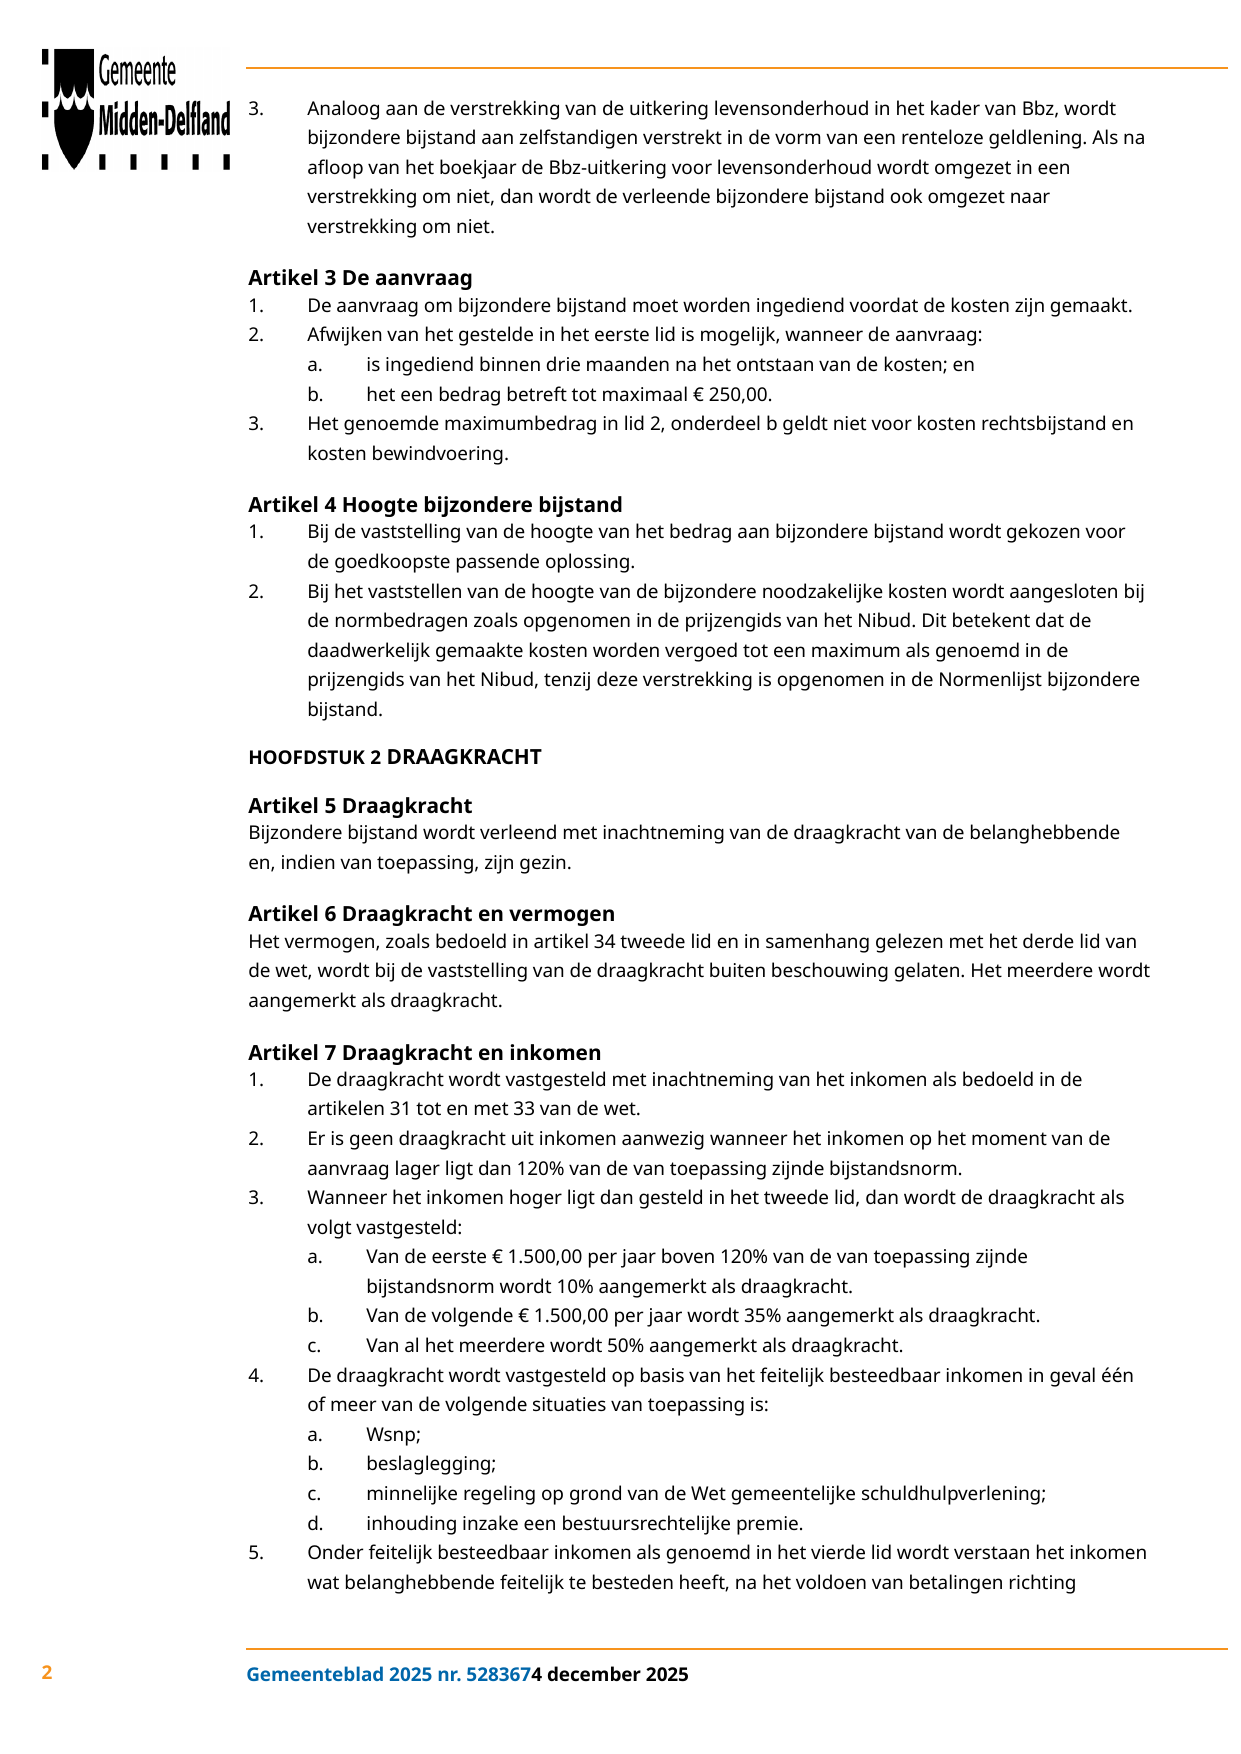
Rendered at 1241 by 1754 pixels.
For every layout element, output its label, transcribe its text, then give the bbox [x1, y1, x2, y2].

text Artikel 3 De aanvraag [248, 263, 1152, 292]
text Artikel 5 Draagkracht [248, 791, 1152, 819]
list Van de volgende € 1.500,00 per jaar wordt 35% aangemerkt als draagkracht. [307, 1303, 1152, 1328]
list Afwijken van het gestelde in het eerste lid is mogelijk, wanneer de aanvraag: [248, 322, 1152, 347]
list Er is geen draagkracht uit inkomen aanwezig wanneer het inkomen op het moment van de aanvraag lager ligt dan 120% van de van toepassing zijnde bijstandsnorm. [248, 1125, 1152, 1181]
list inhouding inzake een bestuursrechtelijke premie. [307, 1510, 1152, 1536]
text Artikel 6 Draagkracht en vermogen [248, 899, 1152, 928]
picture [41, 47, 231, 172]
list Bij de vaststelling van de hoogte van het bedrag aan bijzondere bijstand wordt gekozen voor de goedkoopste passende oplossing. [248, 519, 1152, 574]
list Analoog aan de verstrekking van de uitkering levensonderhoud in het kader van Bbz, wordt bijzondere bijstand aan zelfstandigen verstrekt in de vorm van een renteloze geldlening. Als na afloop van het boekjaar de Bbz-uitkering voor levensonderhoud wordt omgezet in een verstrekking om niet, dan wordt de verleende bijzondere bijstand ook omgezet naar verstrekking om niet. [248, 95, 1152, 239]
list Bij het vaststellen van de hoogte van de bijzondere noodzakelijke kosten wordt aangesloten bij de normbedragen zoals opgenomen in de prijzengids van het Nibud. Dit betekent dat de daadwerkelijk gemaakte kosten worden vergoed tot een maximum als genoemd in de prijzengids van het Nibud, tenzij deze verstrekking is opgenomen in de Normenlijst bijzondere bijstand. [248, 578, 1152, 722]
list De aanvraag om bijzondere bijstand moet worden ingediend voordat de kosten zijn gemaakt. [248, 292, 1152, 318]
list Het genoemde maximumbedrag in lid 2, onderdeel b geldt niet voor kosten rechtsbijstand en kosten bewindvoering. [248, 410, 1152, 466]
list beslaglegging; [307, 1451, 1152, 1476]
list Van de eerste € 1.500,00 per jaar boven 120% van de van toepassing zijnde bijstandsnorm wordt 10% aangemerkt als draagkracht. [307, 1243, 1152, 1299]
list Onder feitelijk besteedbaar inkomen als genoemd in het vierde lid wordt verstaan het inkomen wat belanghebbende feitelijk te besteden heeft, na het voldoen van betalingen richting [248, 1539, 1152, 1595]
list Wanneer het inkomen hoger ligt dan gesteld in het tweede lid, dan wordt de draagkracht als volgt vastgesteld: [248, 1184, 1152, 1240]
list het een bedrag betreft tot maximaal € 250,00. [307, 381, 1152, 406]
list De draagkracht wordt vastgesteld met inachtneming van het inkomen als bedoeld in de artikelen 31 tot en met 33 van de wet. [248, 1066, 1152, 1121]
list Wsnp; [307, 1421, 1152, 1447]
list is ingediend binnen drie maanden na het ontstaan van de kosten; en [307, 351, 1152, 377]
list minnelijke regeling op grond van de Wet gemeentelijke schuldhulpverlening; [307, 1480, 1152, 1506]
text HOOFDSTUK 2 DRAAGKRACHT [248, 742, 1152, 770]
text Het vermogen, zoals bedoeld in artikel 34 tweede lid en in samenhang gelezen met het derde lid van de wet, wordt bij de vaststelling van de draagkracht buiten beschouwing gelaten. Het meerdere wordt aangemerkt als draagkracht. [248, 928, 1152, 1013]
text Bijzondere bijstand wordt verleend met inachtneming van de draagkracht van de belanghebbende en, indien van toepassing, zijn gezin. [248, 819, 1152, 875]
text Artikel 4 Hoogte bijzondere bijstand [248, 490, 1152, 519]
text Artikel 7 Draagkracht en inkomen [248, 1038, 1152, 1066]
list Van al het meerdere wordt 50% aangemerkt als draagkracht. [307, 1332, 1152, 1358]
list De draagkracht wordt vastgesteld op basis van het feitelijk besteedbaar inkomen in geval één of meer van de volgende situaties van toepassing is: [248, 1362, 1152, 1417]
